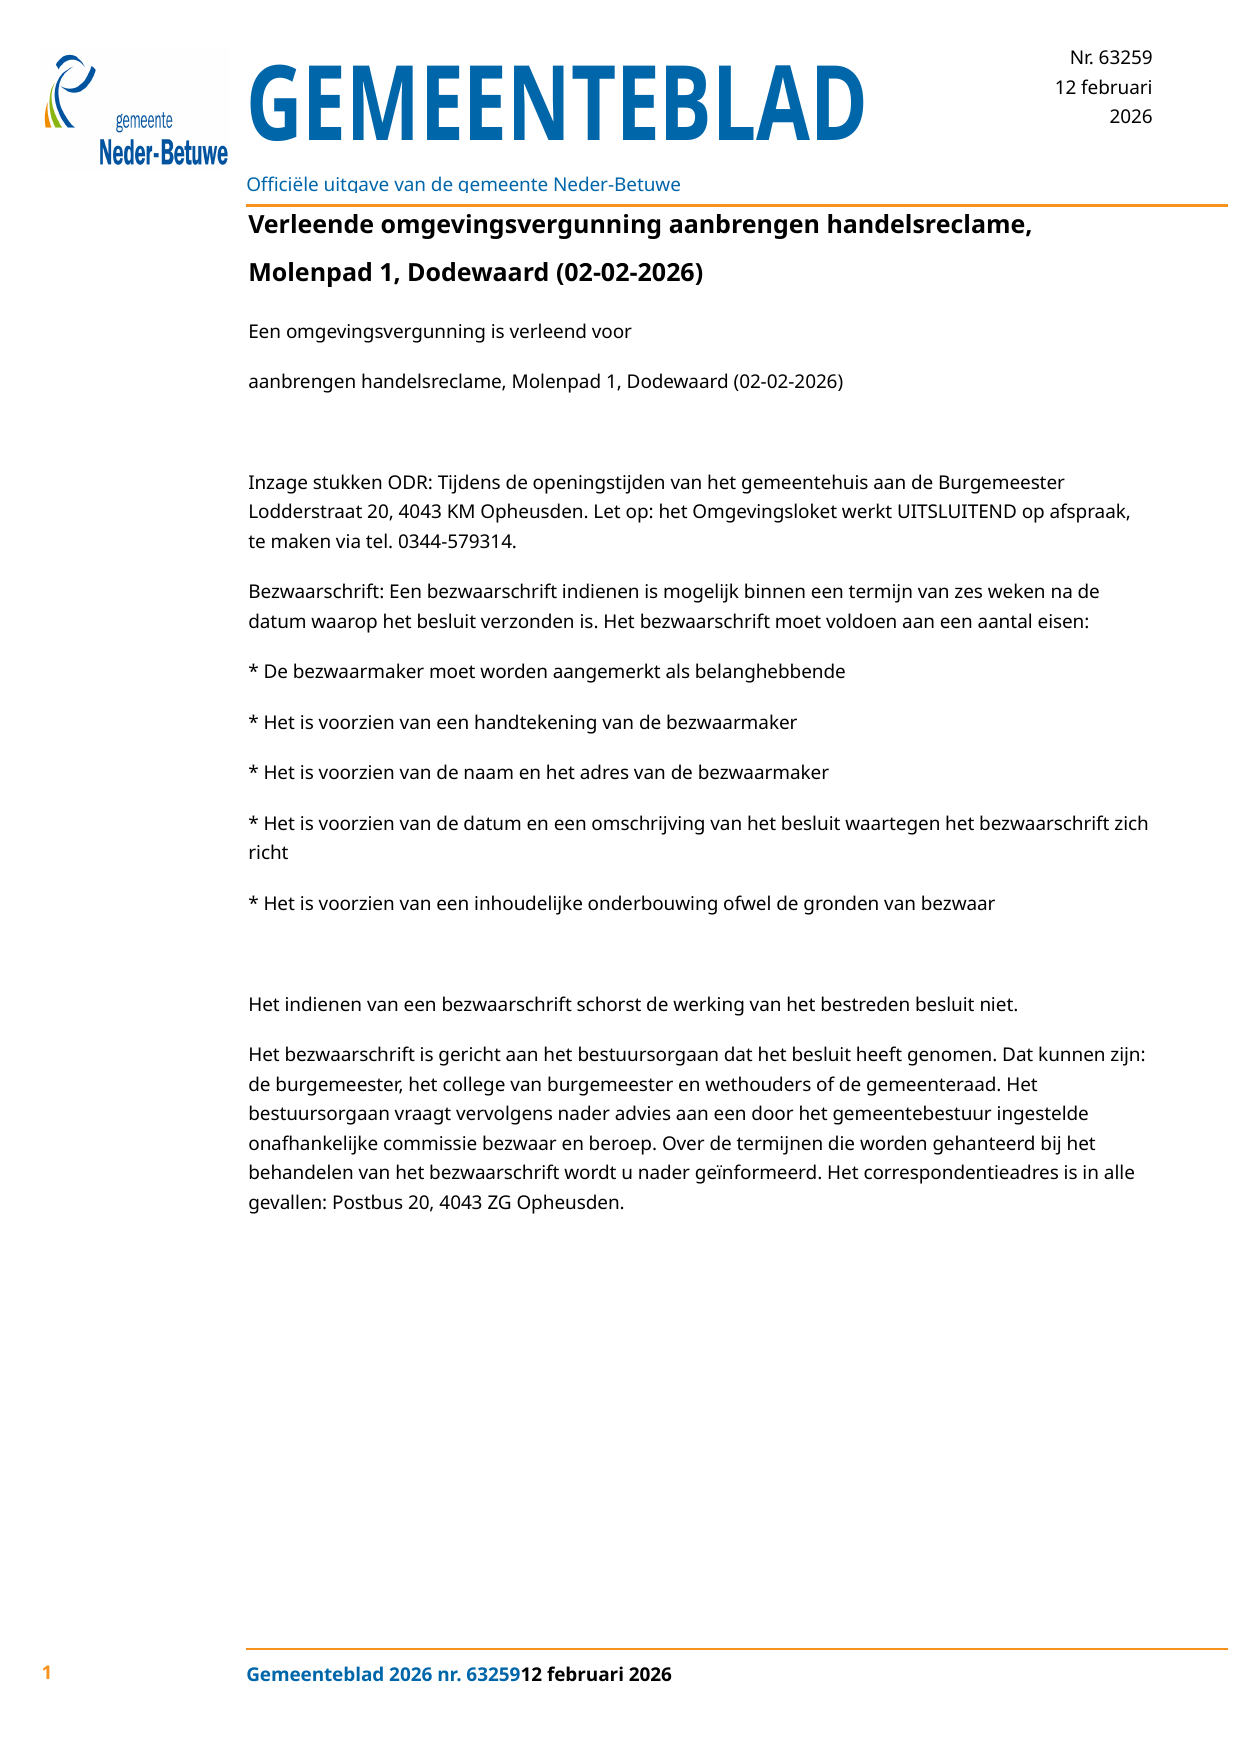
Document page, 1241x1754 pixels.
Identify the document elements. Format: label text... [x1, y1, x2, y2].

picture [41, 47, 231, 172]
text Het bezwaarschrift is gericht aan het bestuursorgaan dat het besluit heeft genomen. Dat kunnen zijn: de burgemeester, het college van burgemeester en wethouders of de gemeenteraad. Het bestuursorgaan vraagt vervolgens nader advies aan een door het gemeentebestuur ingestelde onafhankelijke commissie bezwaar en beroep. Over de termijnen die worden gehanteerd bij het behandelen van het bezwaarschrift wordt u nader geïnformeerd. Het correspondentieadres is in alle gevallen: Postbus 20, 4043 ZG Opheusden. [248, 1041, 1152, 1215]
text * Het is voorzien van de datum en een omschrijving van het besluit waartegen het bezwaarschrift zich richt [248, 810, 1152, 865]
text Verleende omgevingsvergunning aanbrengen handelsreclame, Molenpad 1, Dodewaard (02-02-2026) [248, 207, 1152, 288]
text aanbrengen handelsreclame, Molenpad 1, Dodewaard (02-02-2026) [248, 368, 1152, 394]
text Het indienen van een bezwaarschrift schorst de werking van het bestreden besluit niet. [248, 991, 1152, 1017]
text * Het is voorzien van de naam en het adres van de bezwaarmaker [248, 759, 1152, 785]
text Een omgevingsvergunning is verleend voor [248, 318, 1152, 344]
text * Het is voorzien van een handtekening van de bezwaarmaker [248, 709, 1152, 735]
text * De bezwaarmaker moet worden aangemerkt als belanghebbende [248, 659, 1152, 684]
text Bezwaarschrift: Een bezwaarschrift indienen is mogelijk binnen een termijn van zes weken na de datum waarop het besluit verzonden is. Het bezwaarschrift moet voldoen aan een aantal eisen: [248, 579, 1152, 634]
text Inzage stukken ODR: Tijdens de openingstijden van het gemeentehuis aan de Burgemeester Lodderstraat 20, 4043 KM Opheusden. Let op: het Omgevingsloket werkt UITSLUITEND op afspraak, te maken via tel. 0344-579314. [248, 469, 1152, 554]
text * Het is voorzien van een inhoudelijke onderbouwing ofwel de gronden van bezwaar [248, 890, 1152, 916]
